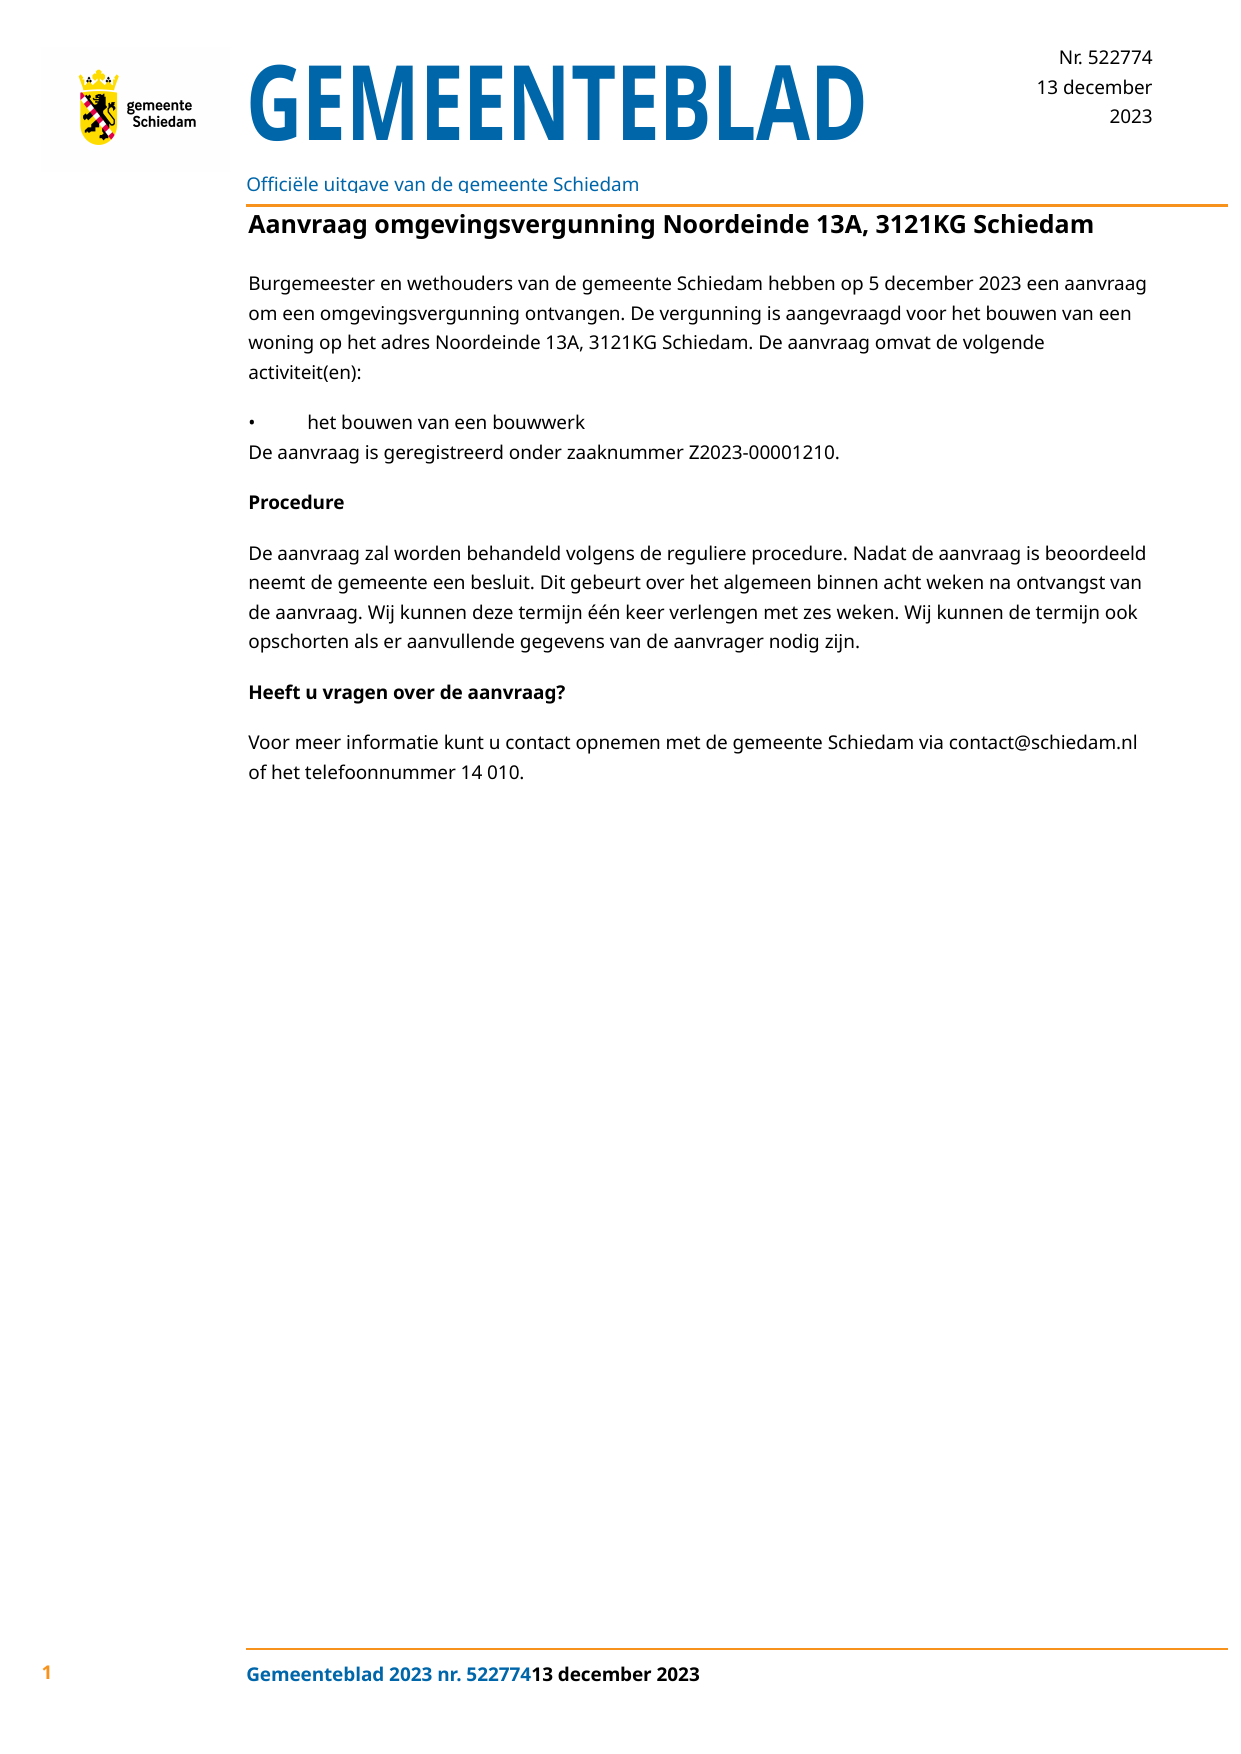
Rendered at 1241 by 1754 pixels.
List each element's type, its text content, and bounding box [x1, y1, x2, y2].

list het bouwen van een bouwwerk [248, 409, 1152, 435]
picture [41, 47, 231, 172]
text Voor meer informatie kunt u contact opnemen met de gemeente Schiedam via contact@schiedam.nl of het telefoonnummer 14 010. [248, 729, 1152, 785]
text De aanvraag is geregistreerd onder zaaknummer Z2023-00001210. [248, 439, 1152, 465]
text Procedure [248, 489, 1152, 515]
text De aanvraag zal worden behandeld volgens de reguliere procedure. Nadat de aanvraag is beoordeeld neemt de gemeente een besluit. Dit gebeurt over het algemeen binnen acht weken na ontvangst van de aanvraag. Wij kunnen deze termijn één keer verlengen met zes weken. Wij kunnen de termijn ook opschorten als er aanvullende gegevens van de aanvrager nodig zijn. [248, 540, 1152, 654]
text Heeft u vragen over de aanvraag? [248, 679, 1152, 705]
text Aanvraag omgevingsvergunning Noordeinde 13A, 3121KG Schiedam [248, 207, 1152, 241]
text Burgemeester en wethouders van de gemeente Schiedam hebben op 5 december 2023 een aanvraag om een omgevingsvergunning ontvangen. De vergunning is aangevraagd voor het bouwen van een woning op het adres Noordeinde 13A, 3121KG Schiedam. De aanvraag omvat de volgende activiteit(en): [248, 270, 1152, 385]
